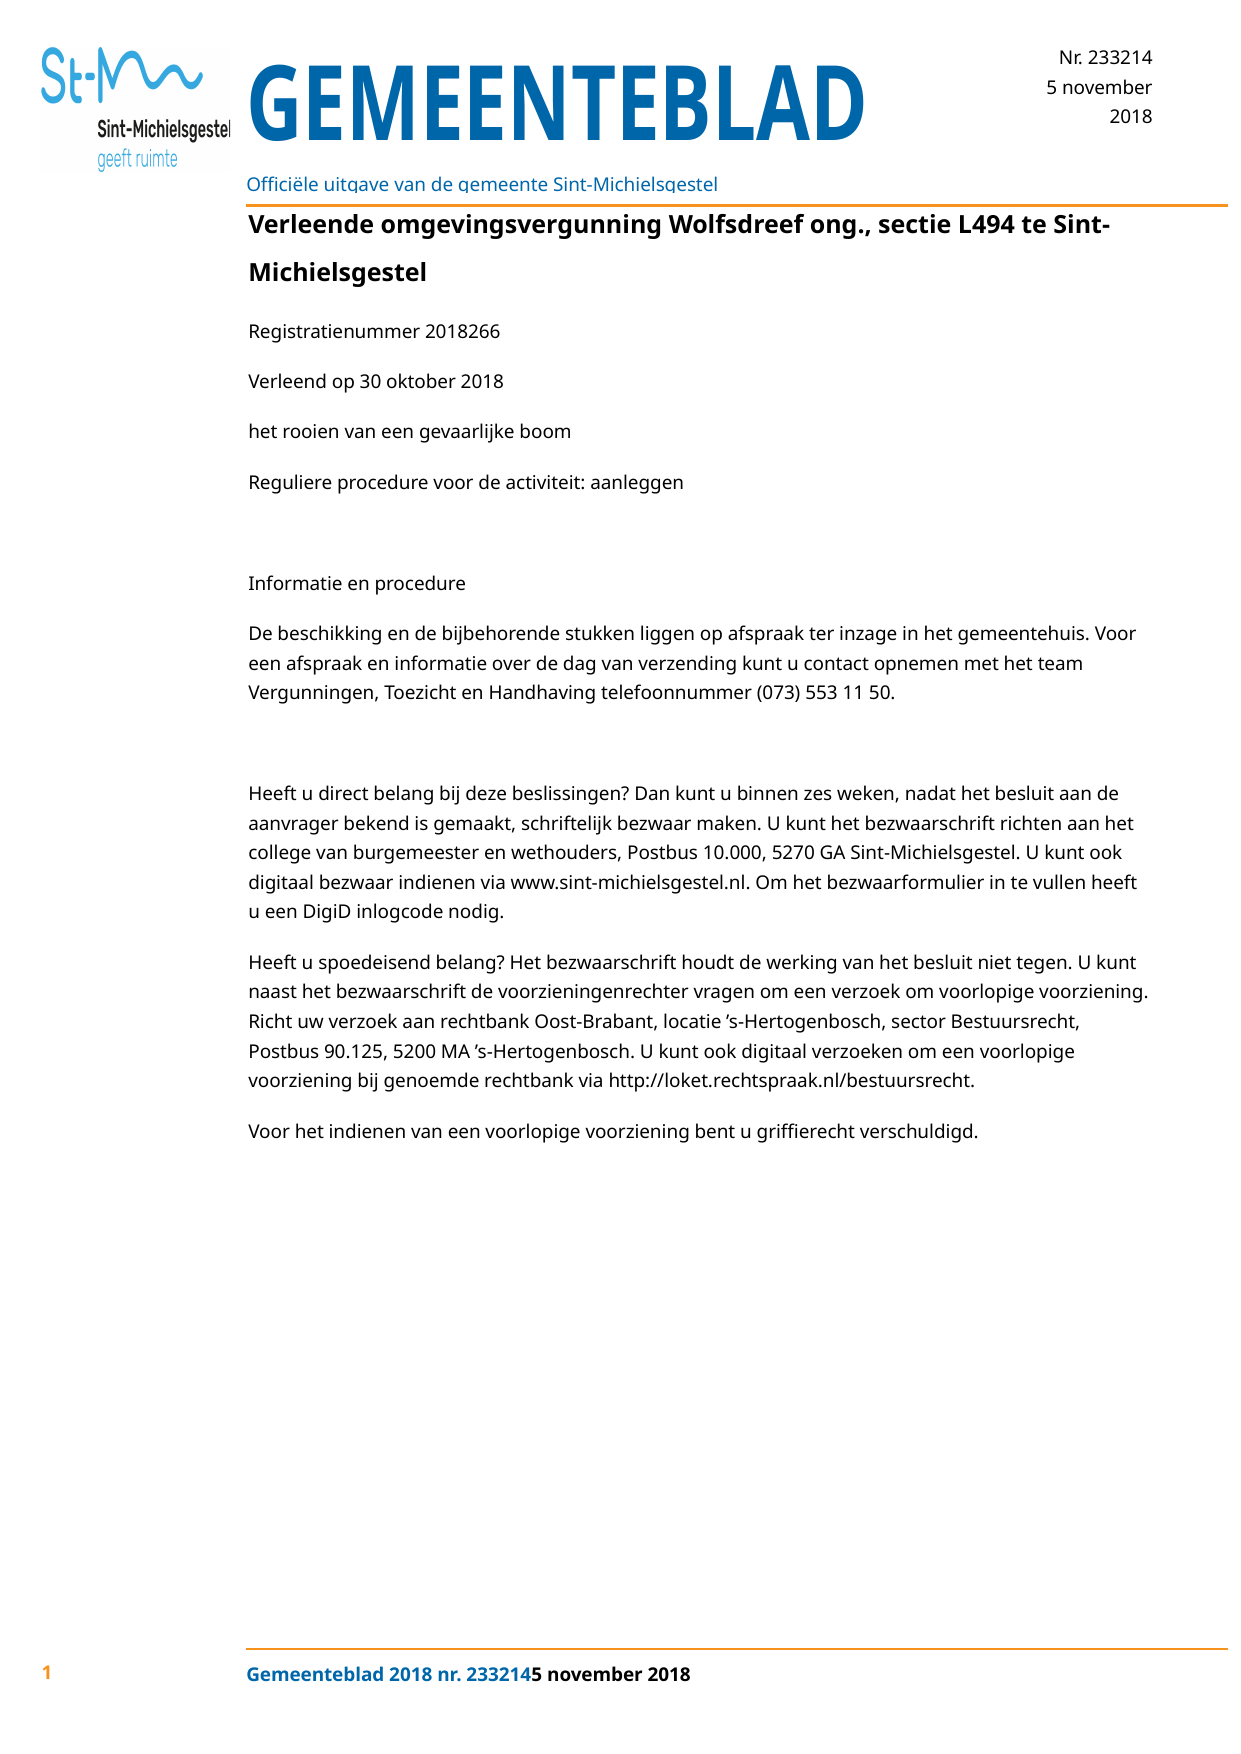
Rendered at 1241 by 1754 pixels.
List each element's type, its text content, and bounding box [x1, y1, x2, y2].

text Verleende omgevingsvergunning Wolfsdreef ong., sectie L494 te Sint-Michielsgestel [248, 207, 1152, 288]
text Voor het indienen van een voorlopige voorziening bent u griffierecht verschuldigd. [248, 1118, 1152, 1144]
text Registratienummer 2018266 [248, 318, 1152, 344]
text het rooien van een gevaarlijke boom [248, 419, 1152, 444]
text Heeft u spoedeisend belang? Het bezwaarschrift houdt de werking van het besluit niet tegen. U kunt naast het bezwaarschrift de voorzieningenrechter vragen om een verzoek om voorlopige voorziening. Richt uw verzoek aan rechtbank Oost-Brabant, locatie ’s-Hertogenbosch, sector Bestuursrecht, Postbus 90.125, 5200 MA ’s-Hertogenbosch. U kunt ook digitaal verzoeken om een voorlopige voorziening bij genoemde rechtbank via http://loket.rechtspraak.nl/bestuursrecht. [248, 949, 1152, 1093]
text Heeft u direct belang bij deze beslissingen? Dan kunt u binnen zes weken, nadat het besluit aan de aanvrager bekend is gemaakt, schriftelijk bezwaar maken. U kunt het bezwaarschrift richten aan het college van burgemeester en wethouders, Postbus 10.000, 5270 GA Sint-Michielsgestel. U kunt ook digitaal bezwaar indienen via www.sint-michielsgestel.nl. Om het bezwaarformulier in te vullen heeft u een DigiD inlogcode nodig. [248, 780, 1152, 924]
text Verleend op 30 oktober 2018 [248, 368, 1152, 394]
text Reguliere procedure voor de activiteit: aanleggen [248, 469, 1152, 495]
picture [41, 47, 231, 172]
text De beschikking en de bijbehorende stukken liggen op afspraak ter inzage in het gemeentehuis. Voor een afspraak en informatie over de dag van verzending kunt u contact opnemen met het team Vergunningen, Toezicht en Handhaving telefoonnummer (073) 553 11 50. [248, 620, 1152, 705]
text Informatie en procedure [248, 570, 1152, 596]
